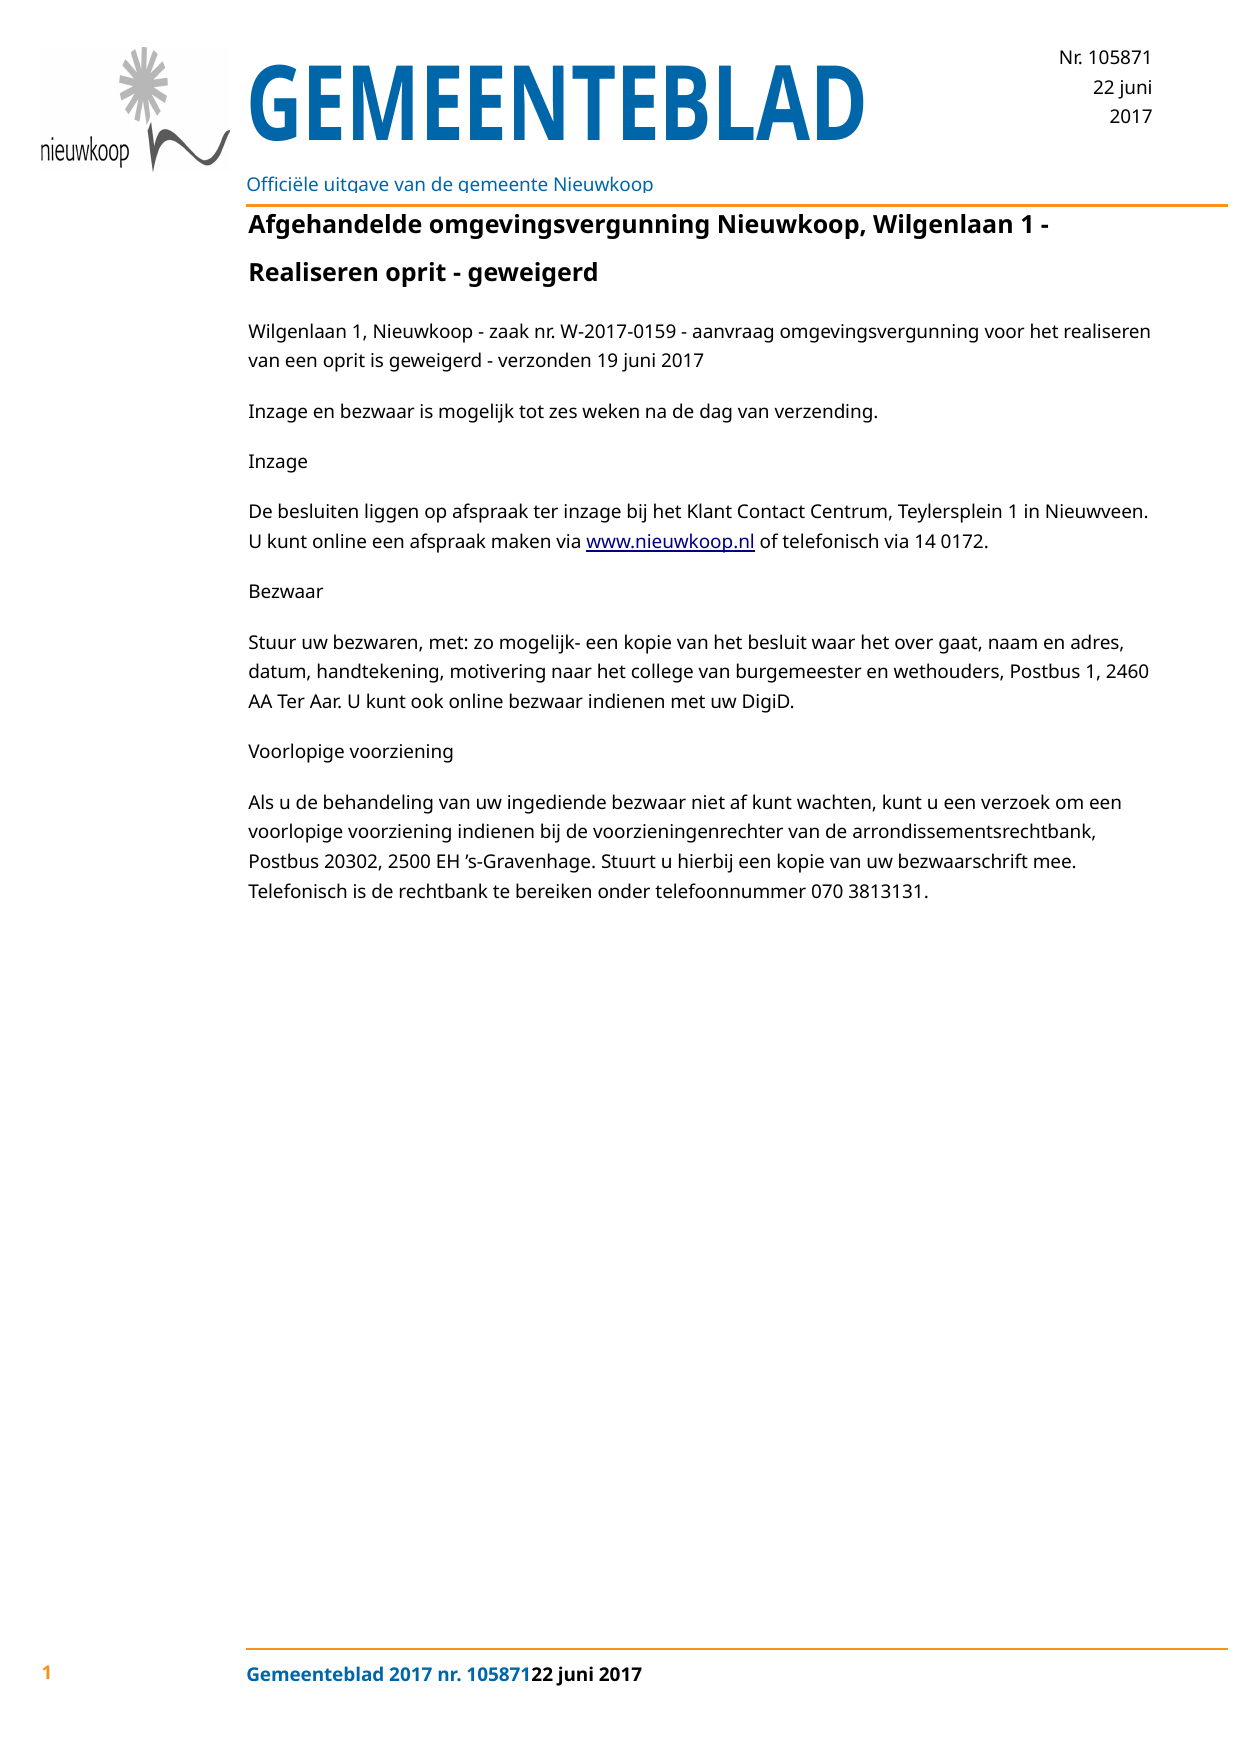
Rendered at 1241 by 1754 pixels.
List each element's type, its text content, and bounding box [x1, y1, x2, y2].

text De besluiten liggen op afspraak ter inzage bij het Klant Contact Centrum, Teylersplein 1 in Nieuwveen. U kunt online een afspraak maken via www.nieuwkoop.nl of telefonisch via 14 0172. [248, 499, 1152, 554]
picture [41, 47, 231, 172]
text Inzage en bezwaar is mogelijk tot zes weken na de dag van verzending. [248, 398, 1152, 424]
text Voorlopige voorziening [248, 739, 1152, 764]
text Inzage [248, 448, 1152, 474]
text Afgehandelde omgevingsvergunning Nieuwkoop, Wilgenlaan 1 - Realiseren oprit - geweigerd [248, 207, 1152, 288]
text Bezwaar [248, 579, 1152, 604]
text Stuur uw bezwaren, met: zo mogelijk- een kopie van het besluit waar het over gaat, naam en adres, datum, handtekening, motivering naar het college van burgemeester en wethouders, Postbus 1, 2460 AA Ter Aar. U kunt ook online bezwaar indienen met uw DigiD. [248, 629, 1152, 714]
text Als u de behandeling van uw ingediende bezwaar niet af kunt wachten, kunt u een verzoek om een voorlopige voorziening indienen bij de voorzieningenrechter van de arrondissementsrechtbank, Postbus 20302, 2500 EH ’s-Gravenhage. Stuurt u hierbij een kopie van uw bezwaarschrift mee. Telefonisch is de rechtbank te bereiken onder telefoonnummer 070 3813131. [248, 789, 1152, 904]
text Wilgenlaan 1, Nieuwkoop - zaak nr. W-2017-0159 - aanvraag omgevingsvergunning voor het realiseren van een oprit is geweigerd - verzonden 19 juni 2017 [248, 318, 1152, 373]
